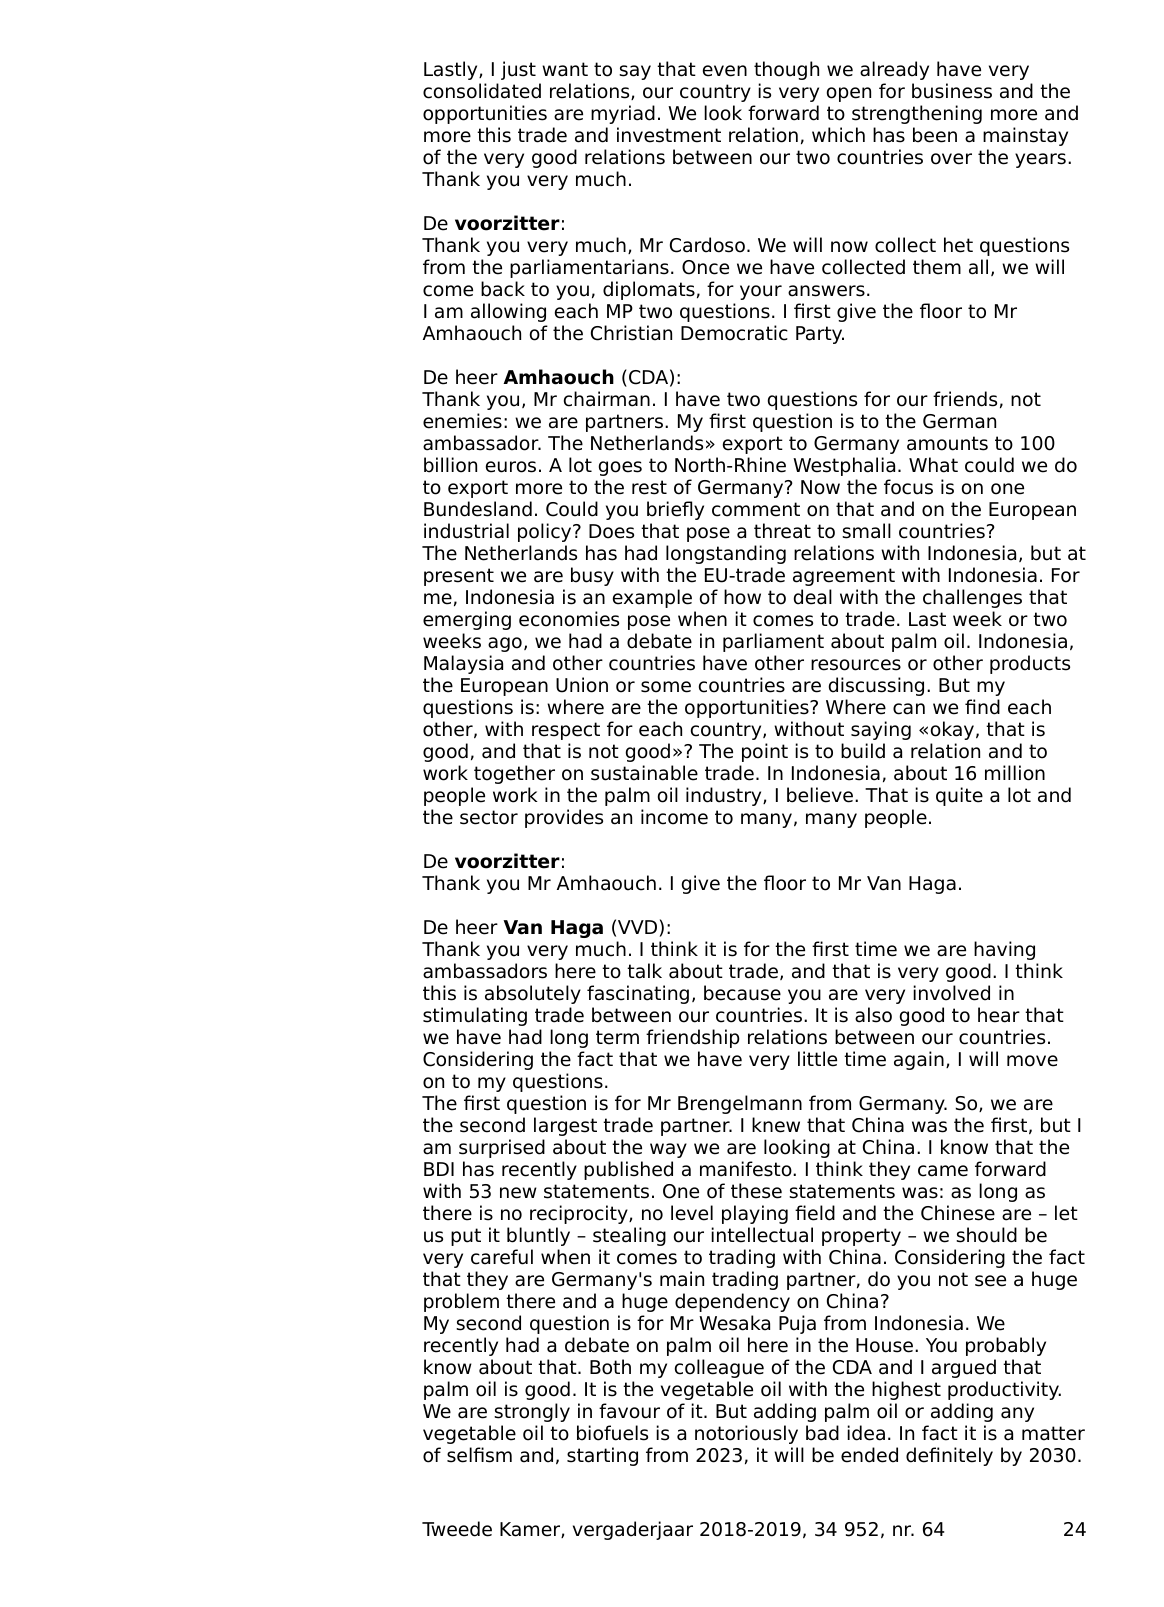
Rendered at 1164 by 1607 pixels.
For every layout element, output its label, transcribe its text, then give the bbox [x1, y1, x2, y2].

text Thank you very much, Mr Cardoso. We will now collect het questions from the parliamentarians. Once we have collected them all, we will come back to you, diplomats, for your answers. [422, 235, 1087, 301]
text The Netherlands has had longstanding relations with Indonesia, but at present we are busy with the EU-trade agreement with Indonesia. For me, Indonesia is an example of how to deal with the challenges that emerging economies pose when it comes to trade. Last week or two weeks ago, we had a debate in parliament about palm oil. Indonesia, Malaysia and other countries have other resources or other products the European Union or some countries are discussing. But my questions is: where are the opportunities? Where can we find each other, with respect for each country, without saying «okay, that is good, and that is not good»? The point is to build a relation and to work together on sustainable trade. In Indonesia, about 16 million people work in the palm oil industry, I believe. That is quite a lot and the sector provides an income to many, many people. [422, 543, 1087, 829]
text My second question is for Mr Wesaka Puja from Indonesia. We recently had a debate on palm oil here in the House. You probably know about that. Both my colleague of the CDA and I argued that palm oil is good. It is the vegetable oil with the highest productivity. We are strongly in favour of it. But adding palm oil or adding any vegetable oil to biofuels is a notoriously bad idea. In fact it is a matter of selfism and, starting from 2023, it will be ended definitely by 2030. [422, 1313, 1087, 1467]
text De heer Van Haga (VVD): [422, 917, 1087, 939]
text Thank you very much. I think it is for the first time we are having ambassadors here to talk about trade, and that is very good. I think this is absolutely fascinating, because you are very involved in stimulating trade between our countries. It is also good to hear that we have had long term friendship relations between our countries. Considering the fact that we have very little time again, I will move on to my questions. [422, 939, 1087, 1093]
text Thank you, Mr chairman. I have two questions for our friends, not enemies: we are partners. My first question is to the German ambassador. The Netherlands» export to Germany amounts to 100 billion euros. A lot goes to North-Rhine Westphalia. What could we do to export more to the rest of Germany? Now the focus is on one Bundesland. Could you briefly comment on that and on the European industrial policy? Does that pose a threat to small countries? [422, 389, 1087, 543]
text Lastly, I just want to say that even though we already have very consolidated relations, our country is very open for business and the opportunities are myriad. We look forward to strengthening more and more this trade and investment relation, which has been a mainstay of the very good relations between our two countries over the years. [422, 59, 1087, 169]
text De voorzitter: [422, 213, 1087, 235]
text The first question is for Mr Brengelmann from Germany. So, we are the second largest trade partner. I knew that China was the first, but I am surprised about the way we are looking at China. I know that the BDI has recently published a manifesto. I think they came forward with 53 new statements. One of these statements was: as long as there is no reciprocity, no level playing field and the Chinese are – let us put it bluntly – stealing our intellectual property – we should be very careful when it comes to trading with China. Considering the fact that they are Germany's main trading partner, do you not see a huge problem there and a huge dependency on China? [422, 1093, 1087, 1313]
text De heer Amhaouch (CDA): [422, 367, 1087, 389]
text Thank you Mr Amhaouch. I give the floor to Mr Van Haga. [422, 873, 1087, 895]
text I am allowing each MP two questions. I first give the floor to Mr Amhaouch of the Christian Democratic Party. [422, 301, 1087, 345]
text De voorzitter: [422, 851, 1087, 873]
text Thank you very much. [422, 169, 1087, 191]
